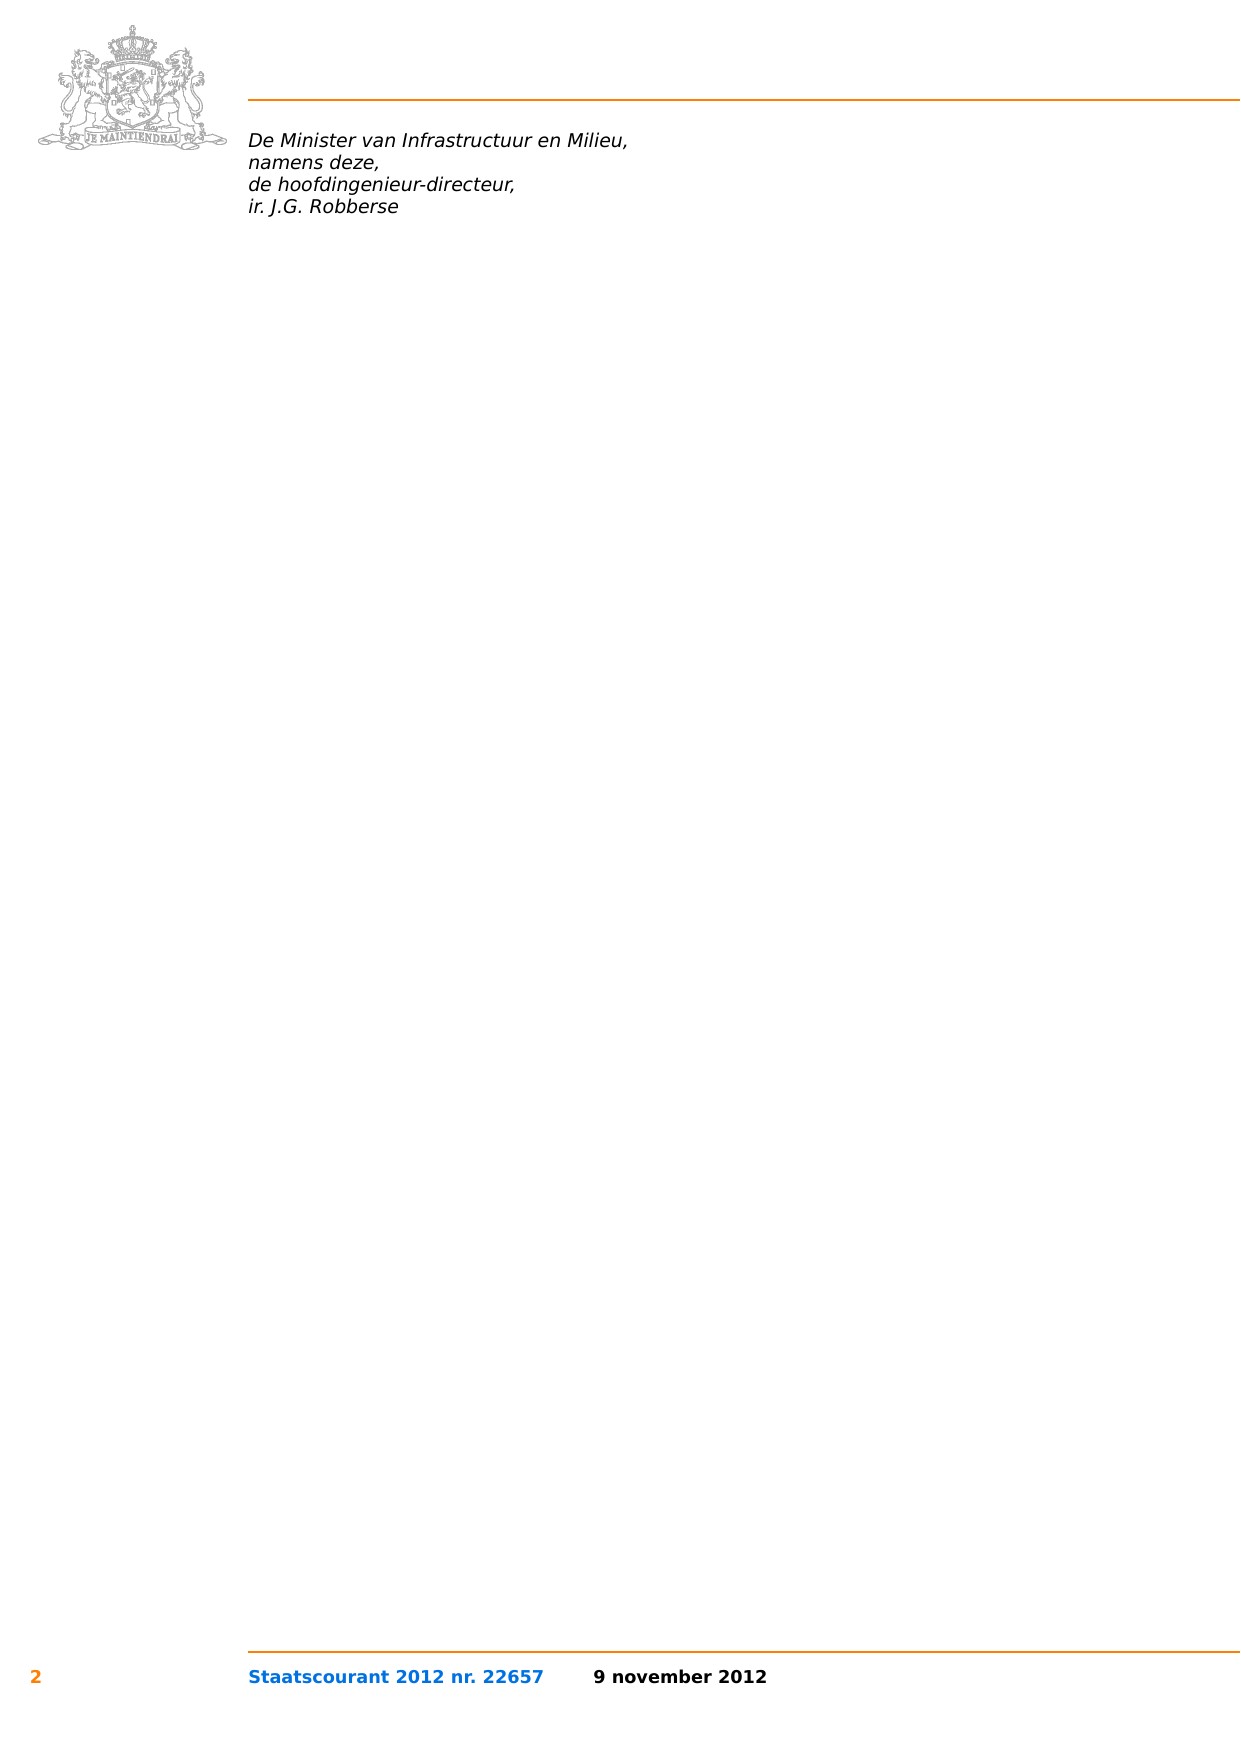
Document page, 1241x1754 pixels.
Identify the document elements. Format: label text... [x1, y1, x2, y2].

picture [38, 25, 227, 150]
text De Minister van Infrastructuur en Milieu, namens deze, de hoofdingenieur-directeur, ir. J.G. Robberse [248, 130, 1163, 218]
